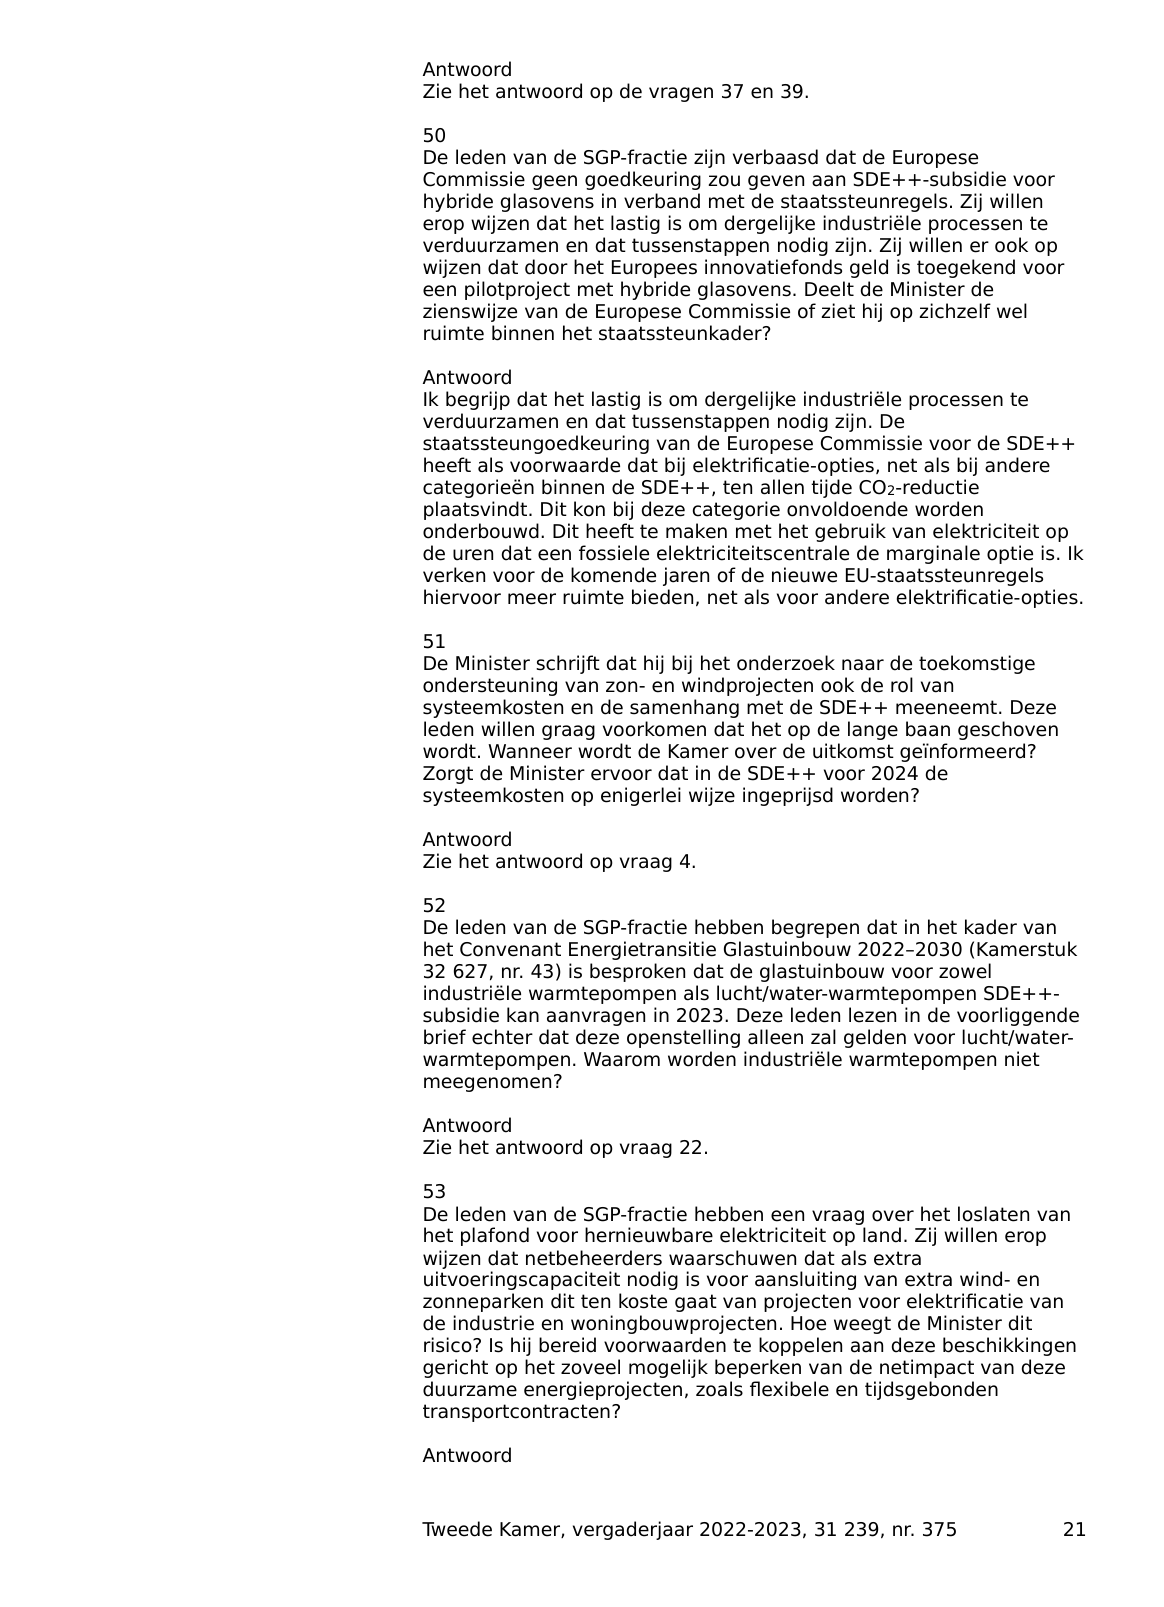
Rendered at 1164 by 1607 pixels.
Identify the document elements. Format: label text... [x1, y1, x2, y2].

text Ik begrijp dat het lastig is om dergelijke industriële processen te verduurzamen en dat tussenstappen nodig zijn. De staatssteungoedkeuring van de Europese Commissie voor de SDE++ heeft als voorwaarde dat bij elektrificatie-opties, net als bij andere categorieën binnen de SDE++, ten allen tijde CO2-reductie plaatsvindt. Dit kon bij deze categorie onvoldoende worden onderbouwd. Dit heeft te maken met het gebruik van elektriciteit op de uren dat een fossiele elektriciteitscentrale de marginale optie is. Ik verken voor de komende jaren of de nieuwe EU-staatssteunregels hiervoor meer ruimte bieden, net als voor andere elektrificatie-opties. [422, 389, 1087, 609]
text 50 [422, 125, 1087, 147]
text De leden van de SGP-fractie hebben een vraag over het loslaten van het plafond voor hernieuwbare elektriciteit op land. Zij willen erop wijzen dat netbeheerders waarschuwen dat als extra uitvoeringscapaciteit nodig is voor aansluiting van extra wind- en zonneparken dit ten koste gaat van projecten voor elektrificatie van de industrie en woningbouwprojecten. Hoe weegt de Minister dit risico? Is hij bereid voorwaarden te koppelen aan deze beschikkingen gericht op het zoveel mogelijk beperken van de netimpact van deze duurzame energieprojecten, zoals flexibele en tijdsgebonden transportcontracten? [422, 1203, 1087, 1423]
text Zie het antwoord op de vragen 37 en 39. [422, 81, 1087, 103]
text Antwoord [422, 1115, 1087, 1137]
text Antwoord [422, 59, 1087, 81]
text Zie het antwoord op vraag 4. [422, 851, 1087, 873]
text De leden van de SGP-fractie hebben begrepen dat in het kader van het Convenant Energietransitie Glastuinbouw 2022–2030 (Kamerstuk 32 627, nr. 43) is besproken dat de glastuinbouw voor zowel industriële warmtepompen als lucht/water-warmtepompen SDE++-subsidie kan aanvragen in 2023. Deze leden lezen in de voorliggende brief echter dat deze openstelling alleen zal gelden voor lucht/water-warmtepompen. Waarom worden industriële warmtepompen niet meegenomen? [422, 917, 1087, 1093]
text 53 [422, 1181, 1087, 1203]
text Antwoord [422, 367, 1087, 389]
text De leden van de SGP-fractie zijn verbaasd dat de Europese Commissie geen goedkeuring zou geven aan SDE++-subsidie voor hybride glasovens in verband met de staatssteunregels. Zij willen erop wijzen dat het lastig is om dergelijke industriële processen te verduurzamen en dat tussenstappen nodig zijn. Zij willen er ook op wijzen dat door het Europees innovatiefonds geld is toegekend voor een pilotproject met hybride glasovens. Deelt de Minister de zienswijze van de Europese Commissie of ziet hij op zichzelf wel ruimte binnen het staatssteunkader? [422, 147, 1087, 345]
text 52 [422, 895, 1087, 917]
text De Minister schrijft dat hij bij het onderzoek naar de toekomstige ondersteuning van zon- en windprojecten ook de rol van systeemkosten en de samenhang met de SDE++ meeneemt. Deze leden willen graag voorkomen dat het op de lange baan geschoven wordt. Wanneer wordt de Kamer over de uitkomst geïnformeerd? Zorgt de Minister ervoor dat in de SDE++ voor 2024 de systeemkosten op enigerlei wijze ingeprijsd worden? [422, 653, 1087, 807]
text Zie het antwoord op vraag 22. [422, 1137, 1087, 1159]
text Antwoord [422, 829, 1087, 851]
text Antwoord [422, 1445, 1087, 1467]
text 51 [422, 631, 1087, 653]
